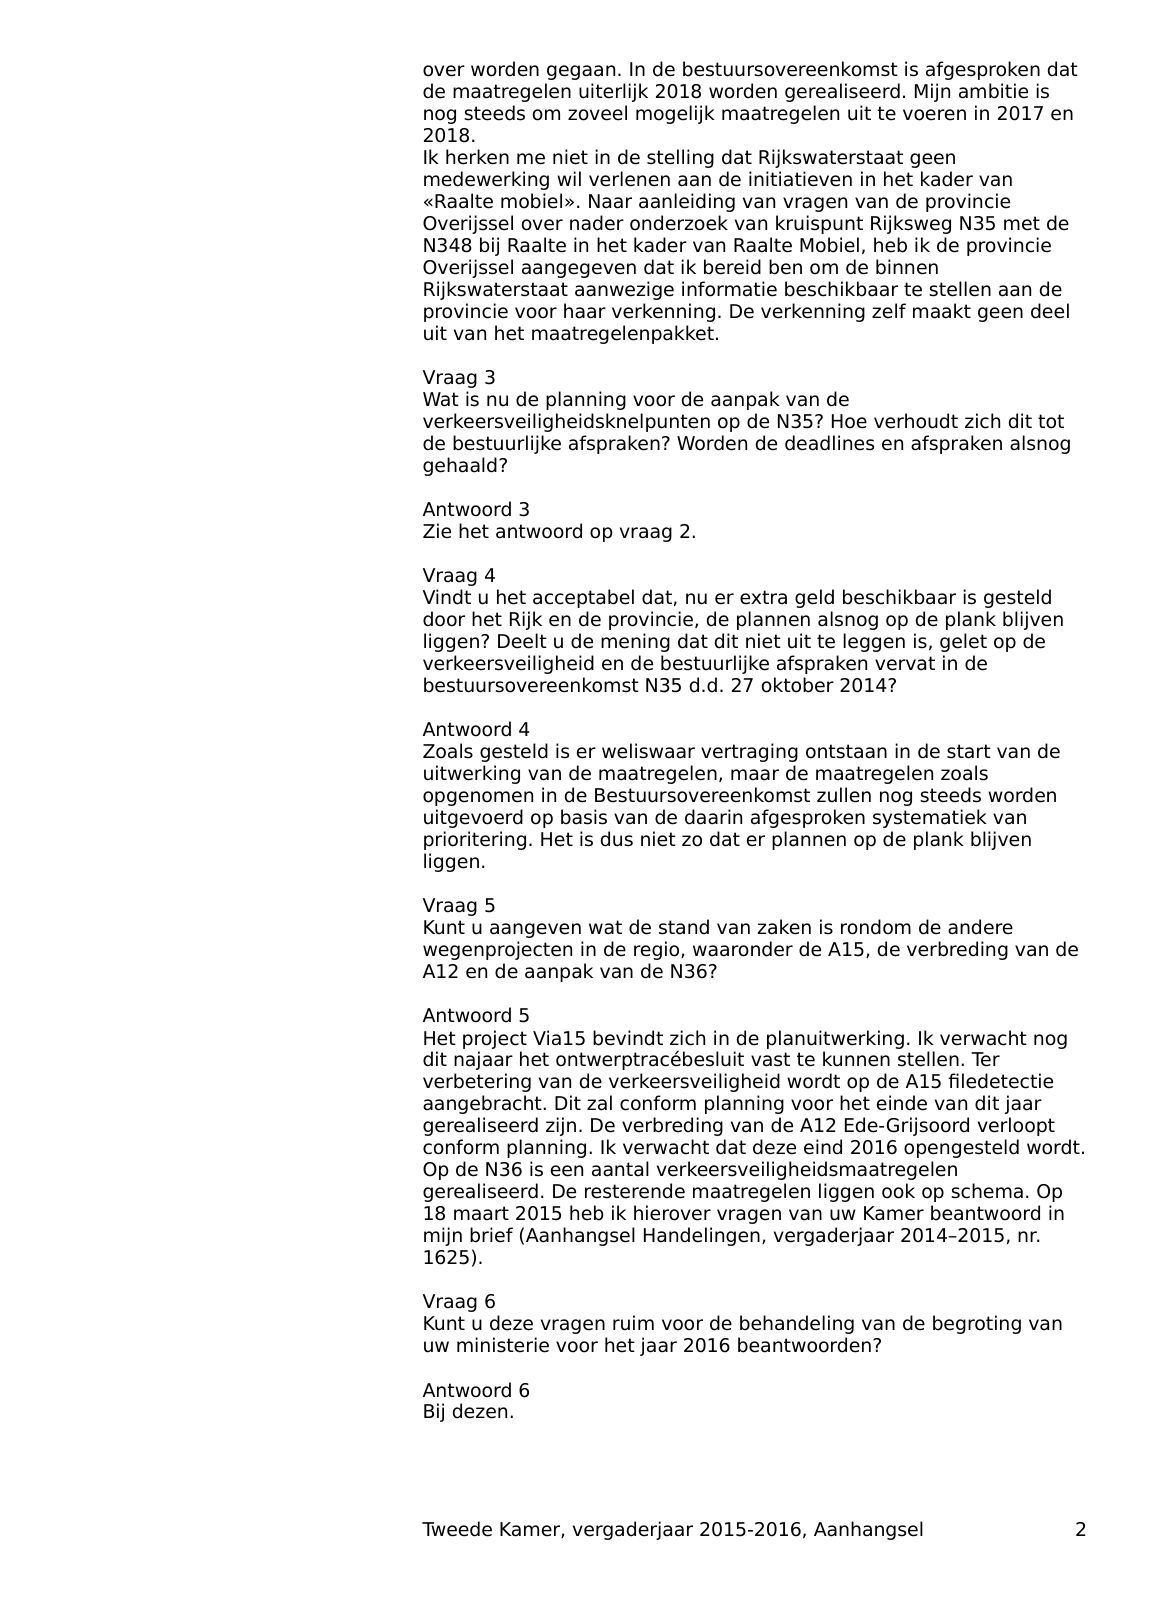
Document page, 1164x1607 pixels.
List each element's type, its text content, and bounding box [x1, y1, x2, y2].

text Bij dezen. [422, 1401, 1087, 1423]
text Antwoord 3 [422, 499, 1087, 521]
text Antwoord 6 [422, 1379, 1087, 1401]
text Kunt u deze vragen ruim voor de behandeling van de begroting van uw ministerie voor het jaar 2016 beantwoorden? [422, 1313, 1087, 1357]
text Wat is nu de planning voor de aanpak van de verkeersveiligheidsknelpunten op de N35? Hoe verhoudt zich dit tot de bestuurlijke afspraken? Worden de deadlines en afspraken alsnog gehaald? [422, 389, 1087, 477]
text Vraag 3 [422, 367, 1087, 389]
text over worden gegaan. In de bestuursovereenkomst is afgesproken dat de maatregelen uiterlijk 2018 worden gerealiseerd. Mijn ambitie is nog steeds om zoveel mogelijk maatregelen uit te voeren in 2017 en 2018. [422, 59, 1087, 147]
text Kunt u aangeven wat de stand van zaken is rondom de andere wegenprojecten in de regio, waaronder de A15, de verbreding van de A12 en de aanpak van de N36? [422, 917, 1087, 983]
text Zoals gesteld is er weliswaar vertraging ontstaan in de start van de uitwerking van de maatregelen, maar de maatregelen zoals opgenomen in de Bestuursovereenkomst zullen nog steeds worden uitgevoerd op basis van de daarin afgesproken systematiek van prioritering. Het is dus niet zo dat er plannen op de plank blijven liggen. [422, 741, 1087, 873]
text Ik herken me niet in de stelling dat Rijkswaterstaat geen medewerking wil verlenen aan de initiatieven in het kader van «Raalte mobiel». Naar aanleiding van vragen van de provincie Overijssel over nader onderzoek van kruispunt Rijksweg N35 met de N348 bij Raalte in het kader van Raalte Mobiel, heb ik de provincie Overijssel aangegeven dat ik bereid ben om de binnen Rijkswaterstaat aanwezige informatie beschikbaar te stellen aan de provincie voor haar verkenning. De verkenning zelf maakt geen deel uit van het maatregelenpakket. [422, 147, 1087, 345]
text Antwoord 4 [422, 719, 1087, 741]
text Vraag 5 [422, 895, 1087, 917]
text Zie het antwoord op vraag 2. [422, 521, 1087, 543]
text Vindt u het acceptabel dat, nu er extra geld beschikbaar is gesteld door het Rijk en de provincie, de plannen alsnog op de plank blijven liggen? Deelt u de mening dat dit niet uit te leggen is, gelet op de verkeersveiligheid en de bestuurlijke afspraken vervat in de bestuursovereenkomst N35 d.d. 27 oktober 2014? [422, 587, 1087, 697]
text Antwoord 5 [422, 1005, 1087, 1027]
text Vraag 4 [422, 565, 1087, 587]
text Het project Via15 bevindt zich in de planuitwerking. Ik verwacht nog dit najaar het ontwerptracébesluit vast te kunnen stellen. Ter verbetering van de verkeersveiligheid wordt op de A15 filedetectie aangebracht. Dit zal conform planning voor het einde van dit jaar gerealiseerd zijn. De verbreding van de A12 Ede-Grijsoord verloopt conform planning. Ik verwacht dat deze eind 2016 opengesteld wordt. Op de N36 is een aantal verkeersveiligheidsmaatregelen gerealiseerd. De resterende maatregelen liggen ook op schema. Op 18 maart 2015 heb ik hierover vragen van uw Kamer beantwoord in mijn brief (Aanhangsel Handelingen, vergaderjaar 2014–2015, nr. 1625). [422, 1027, 1087, 1269]
text Vraag 6 [422, 1291, 1087, 1313]
